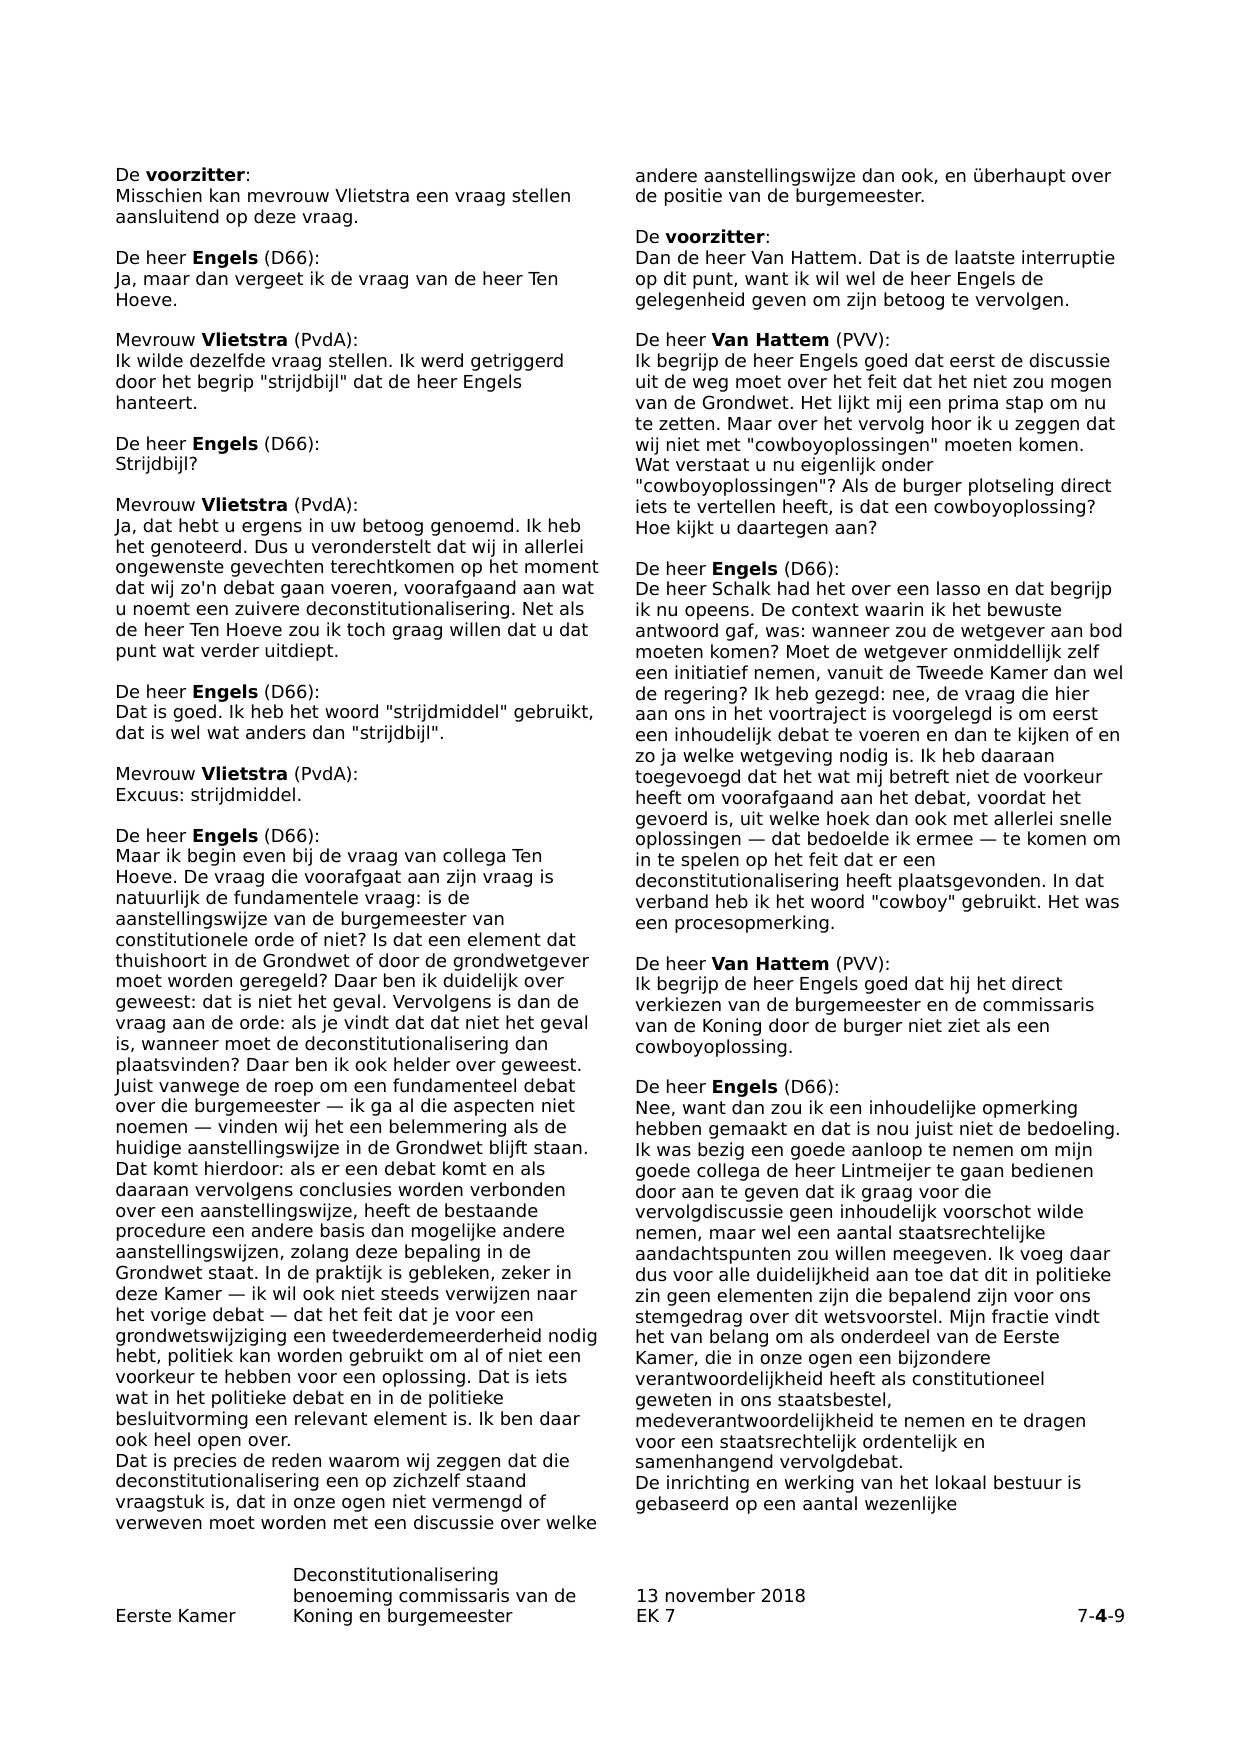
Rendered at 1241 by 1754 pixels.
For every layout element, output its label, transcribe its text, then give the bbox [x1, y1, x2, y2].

text Strijdbijl? [115, 454, 605, 475]
text Ja, dat hebt u ergens in uw betoog genoemd. Ik heb het genoteerd. Dus u veronderstelt dat wij in allerlei ongewenste gevechten terechtkomen op het moment dat wij zo'n debat gaan voeren, voorafgaand aan wat u noemt een zuivere deconstitutionalisering. Net als de heer Ten Hoeve zou ik toch graag willen dat u dat punt wat verder uitdiept. [115, 516, 605, 661]
text Nee, want dan zou ik een inhoudelijke opmerking hebben gemaakt en dat is nou juist niet de bedoeling. [635, 1098, 1125, 1140]
text Dat is precies de reden waarom wij zeggen dat die deconstitutionalisering een op zichzelf staand vraagstuk is, dat in onze ogen niet vermengd of verweven moet worden met een discussie over welke [115, 1450, 605, 1534]
text Ik was bezig een goede aanloop te nemen om mijn goede collega de heer Lintmeijer te gaan bedienen door aan te geven dat ik graag voor die vervolgdiscussie geen inhoudelijk voorschot wilde nemen, maar wel een aantal staatsrechtelijke aandachtspunten zou willen meegeven. Ik voeg daar dus voor alle duidelijkheid aan toe dat dit in politieke zin geen elementen zijn die bepalend zijn voor ons stemgedrag over dit wetsvoorstel. Mijn fractie vindt het van belang om als onderdeel van de Eerste Kamer, die in onze ogen een bijzondere verantwoordelijkheid heeft als constitutioneel geweten in ons staatsbestel, medeverantwoordelijkheid te nemen en te dragen voor een staatsrechtelijk ordentelijk en samenhangend vervolgdebat. [635, 1140, 1125, 1473]
text Excuus: strijdmiddel. [115, 784, 605, 805]
text Dat is goed. Ik heb het woord "strijdmiddel" gebruikt, dat is wel wat anders dan "strijdbijl". [115, 702, 605, 744]
text Misschien kan mevrouw Vlietstra een vraag stellen aansluitend op deze vraag. [115, 186, 605, 228]
text andere aanstellingswijze dan ook, en überhaupt over de positie van de burgemeester. [635, 165, 1125, 207]
text Mevrouw Vlietstra (PvdA): [115, 330, 605, 351]
text Ja, maar dan vergeet ik de vraag van de heer Ten Hoeve. [115, 268, 605, 310]
text Mevrouw Vlietstra (PvdA): [115, 495, 605, 516]
text De heer Engels (D66): [635, 1077, 1125, 1098]
text Ik begrijp de heer Engels goed dat hij het direct verkiezen van de burgemeester en de commissaris van de Koning door de burger niet ziet als een cowboyoplossing. [635, 974, 1125, 1057]
text De heer Schalk had het over een lasso en dat begrijp ik nu opeens. De context waarin ik het bewuste antwoord gaf, was: wanneer zou de wetgever aan bod moeten komen? Moet de wetgever onmiddellijk zelf een initiatief nemen, vanuit de Tweede Kamer dan wel de regering? Ik heb gezegd: nee, de vraag die hier aan ons in het voortraject is voorgelegd is om eerst een inhoudelijk debat te voeren en dan te kijken of en zo ja welke wetgeving nodig is. Ik heb daaraan toegevoegd dat het wat mij betreft niet de voorkeur heeft om voorafgaand aan het debat, voordat het gevoerd is, uit welke hoek dan ook met allerlei snelle oplossingen — dat bedoelde ik ermee — te komen om in te spelen op het feit dat er een deconstitutionalisering heeft plaatsgevonden. In dat verband heb ik het woord "cowboy" gebruikt. Het was een procesopmerking. [635, 579, 1125, 933]
text Maar ik begin even bij de vraag van collega Ten Hoeve. De vraag die voorafgaat aan zijn vraag is natuurlijk de fundamentele vraag: is de aanstellingswijze van de burgemeester van constitutionele orde of niet? Is dat een element dat thuishoort in de Grondwet of door de grondwetgever moet worden geregeld? Daar ben ik duidelijk over geweest: dat is niet het geval. Vervolgens is dan de vraag aan de orde: als je vindt dat dat niet het geval is, wanneer moet de deconstitutionalisering dan plaatsvinden? Daar ben ik ook helder over geweest. Juist vanwege de roep om een fundamenteel debat over die burgemeester — ik ga al die aspecten niet noemen — vinden wij het een belemmering als de huidige aanstellingswijze in de Grondwet blijft staan. Dat komt hierdoor: als er een debat komt en als daaraan vervolgens conclusies worden verbonden over een aanstellingswijze, heeft de bestaande procedure een andere basis dan mogelijke andere aanstellingswijzen, zolang deze bepaling in de Grondwet staat. In de praktijk is gebleken, zeker in deze Kamer — ik wil ook niet steeds verwijzen naar het vorige debat — dat het feit dat je voor een grondwetswijziging een tweederdemeerderheid nodig hebt, politiek kan worden gebruikt om al of niet een voorkeur te hebben voor een oplossing. Dat is iets wat in het politieke debat en in de politieke besluitvorming een relevant element is. Ik ben daar ook heel open over. [115, 846, 605, 1450]
text De heer Engels (D66): [115, 681, 605, 702]
text De heer Engels (D66): [115, 433, 605, 454]
text Mevrouw Vlietstra (PvdA): [115, 764, 605, 784]
text De inrichting en werking van het lokaal bestuur is gebaseerd op een aantal wezenlijke [635, 1473, 1125, 1515]
text Ik wilde dezelfde vraag stellen. Ik werd getriggerd door het begrip "strijdbijl" dat de heer Engels hanteert. [115, 351, 605, 413]
text Dan de heer Van Hattem. Dat is de laatste interruptie op dit punt, want ik wil wel de heer Engels de gelegenheid geven om zijn betoog te vervolgen. [635, 248, 1125, 310]
text De heer Van Hattem (PVV): [635, 953, 1125, 974]
text Ik begrijp de heer Engels goed dat eerst de discussie uit de weg moet over het feit dat het niet zou mogen van de Grondwet. Het lijkt mij een prima stap om nu te zetten. Maar over het vervolg hoor ik u zeggen dat wij niet met "cowboyoplossingen" moeten komen. Wat verstaat u nu eigenlijk onder "cowboyoplossingen"? Als de burger plotseling direct iets te vertellen heeft, is dat een cowboyoplossing? Hoe kijkt u daartegen aan? [635, 351, 1125, 538]
text De voorzitter: [635, 227, 1125, 248]
text De voorzitter: [115, 165, 605, 186]
text De heer Engels (D66): [115, 248, 605, 268]
text De heer Van Hattem (PVV): [635, 330, 1125, 351]
text De heer Engels (D66): [635, 558, 1125, 579]
text De heer Engels (D66): [115, 825, 605, 846]
